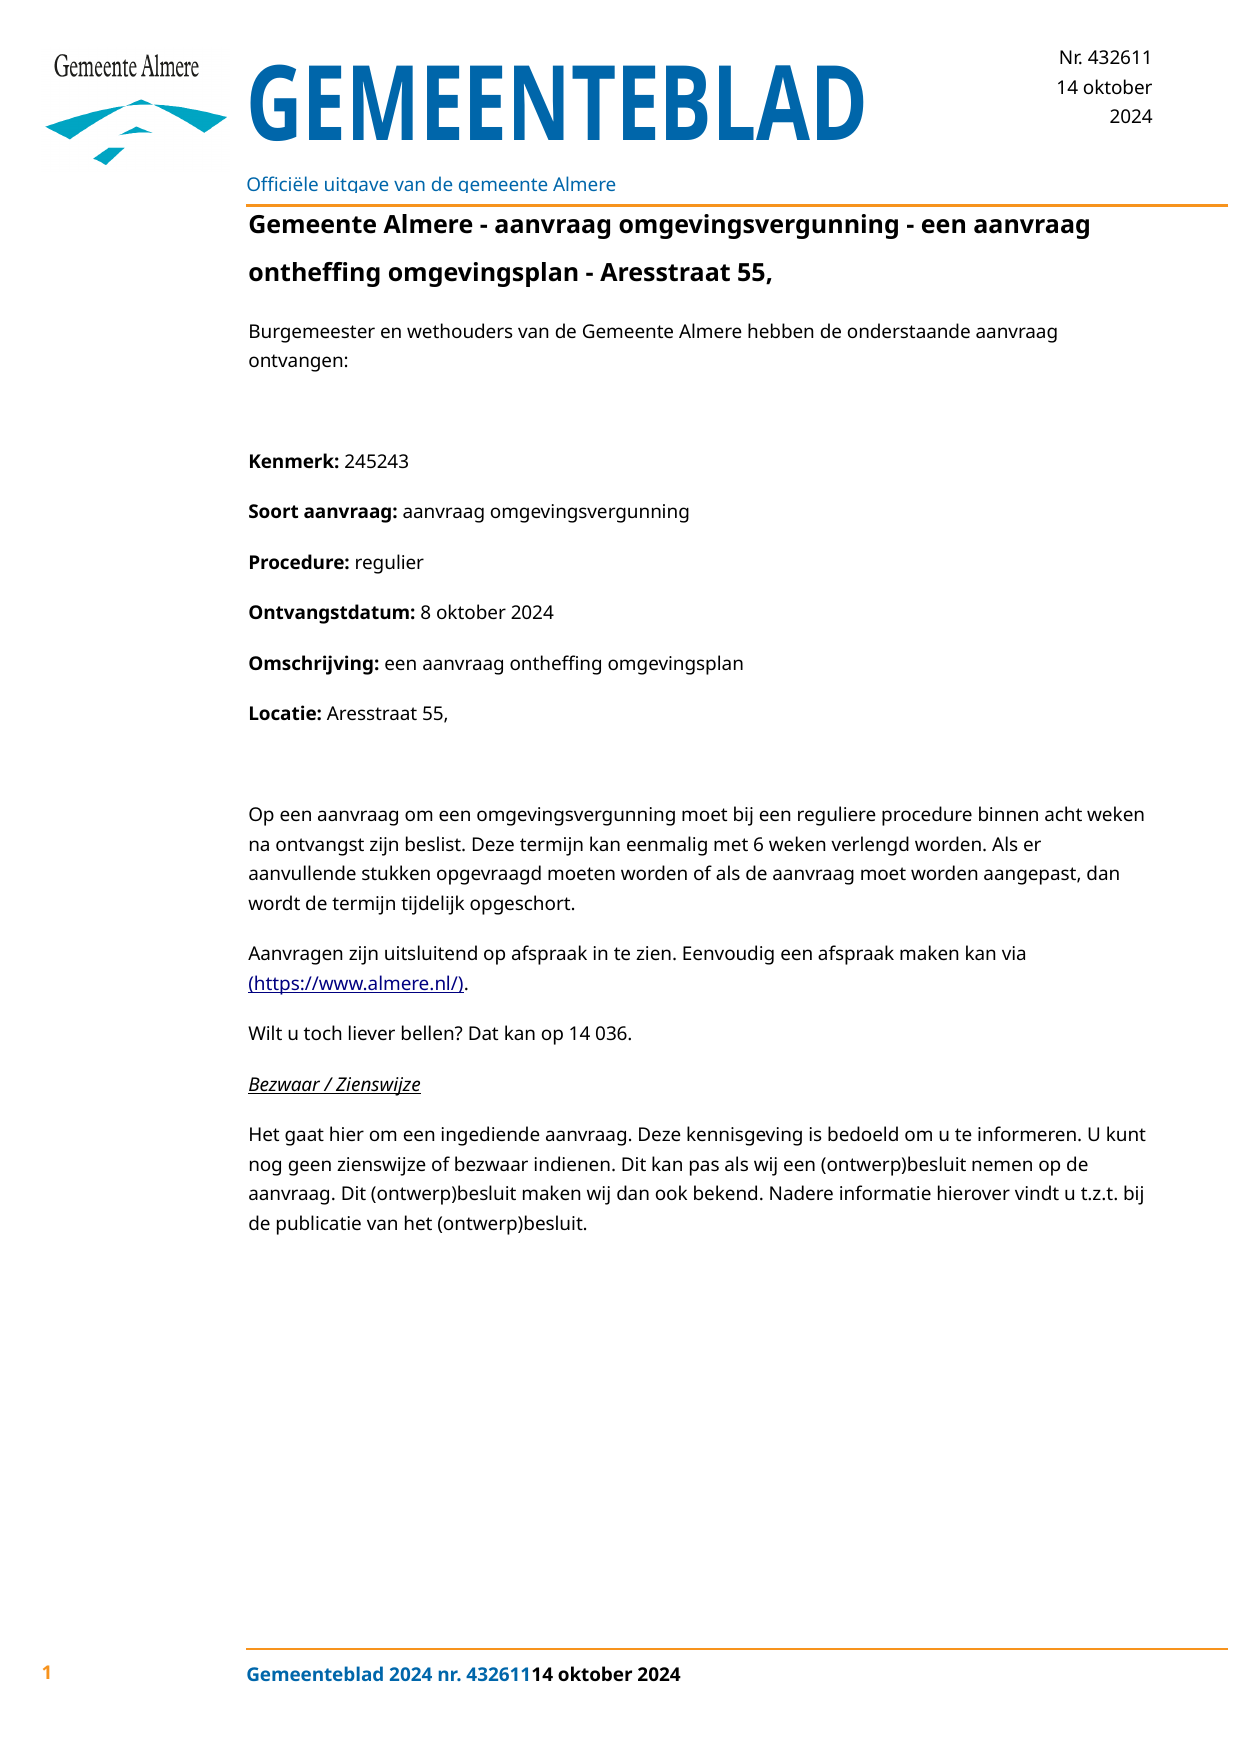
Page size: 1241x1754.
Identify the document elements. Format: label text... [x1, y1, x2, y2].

text Omschrijving: een aanvraag ontheffing omgevingsplan [248, 650, 1152, 676]
text Bezwaar / Zienswijze [248, 1071, 1152, 1097]
text Gemeente Almere - aanvraag omgevingsvergunning - een aanvraag ontheffing omgevingsplan - Aresstraat 55, [248, 207, 1152, 288]
text Kenmerk: 245243 [248, 448, 1152, 474]
text Locatie: Aresstraat 55, [248, 700, 1152, 726]
text Procedure: regulier [248, 549, 1152, 575]
text Wilt u toch liever bellen? Dat kan op 14 036. [248, 1020, 1152, 1046]
text Ontvangstdatum: 8 oktober 2024 [248, 599, 1152, 625]
text Burgemeester en wethouders van de Gemeente Almere hebben de onderstaande aanvraag ontvangen: [248, 318, 1152, 373]
text Het gaat hier om een ingediende aanvraag. Deze kennisgeving is bedoeld om u te informeren. U kunt nog geen zienswijze of bezwaar indienen. Dit kan pas als wij een (ontwerp)besluit nemen op de aanvraag. Dit (ontwerp)besluit maken wij dan ook bekend. Nadere informatie hierover vindt u t.z.t. bij de publicatie van het (ontwerp)besluit. [248, 1121, 1152, 1236]
text Op een aanvraag om een omgevingsvergunning moet bij een reguliere procedure binnen acht weken na ontvangst zijn beslist. Deze termijn kan eenmalig met 6 weken verlengd worden. Als er aanvullende stukken opgevraagd moeten worden of als de aanvraag moet worden aangepast, dan wordt de termijn tijdelijk opgeschort. [248, 801, 1152, 916]
text Soort aanvraag: aanvraag omgevingsvergunning [248, 499, 1152, 524]
picture [41, 47, 231, 172]
text Aanvragen zijn uitsluitend op afspraak in te zien. Eenvoudig een afspraak maken kan via (https://www.almere.nl/). [248, 940, 1152, 996]
